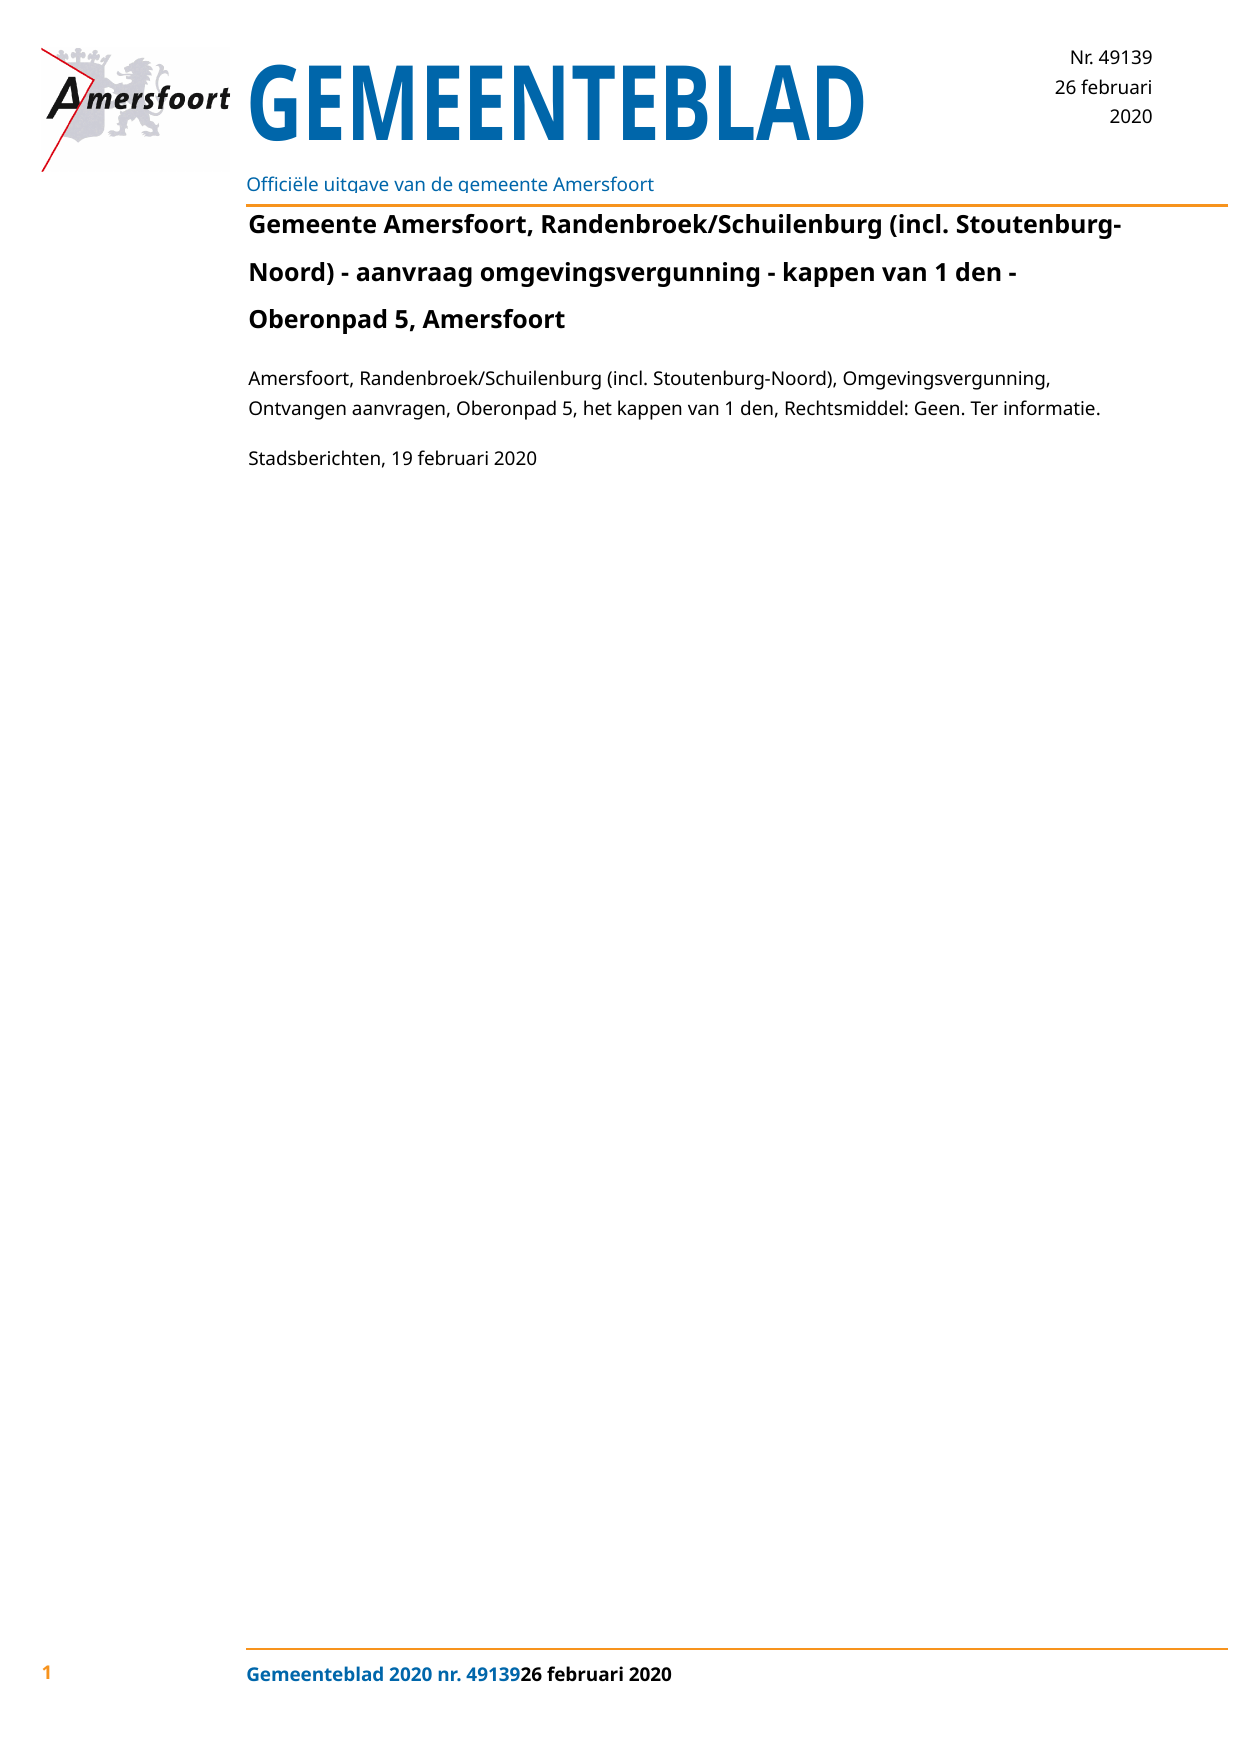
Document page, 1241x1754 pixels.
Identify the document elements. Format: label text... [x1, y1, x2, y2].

picture [41, 47, 231, 172]
text Amersfoort, Randenbroek/Schuilenburg (incl. Stoutenburg-Noord), Omgevingsvergunning, Ontvangen aanvragen, Oberonpad 5, het kappen van 1 den, Rechtsmiddel: Geen. Ter informatie. [248, 366, 1152, 421]
text Gemeente Amersfoort, Randenbroek/Schuilenburg (incl. Stoutenburg-Noord) - aanvraag omgevingsvergunning - kappen van 1 den - Oberonpad 5, Amersfoort [248, 207, 1152, 336]
text Stadsberichten, 19 februari 2020 [248, 446, 1152, 471]
